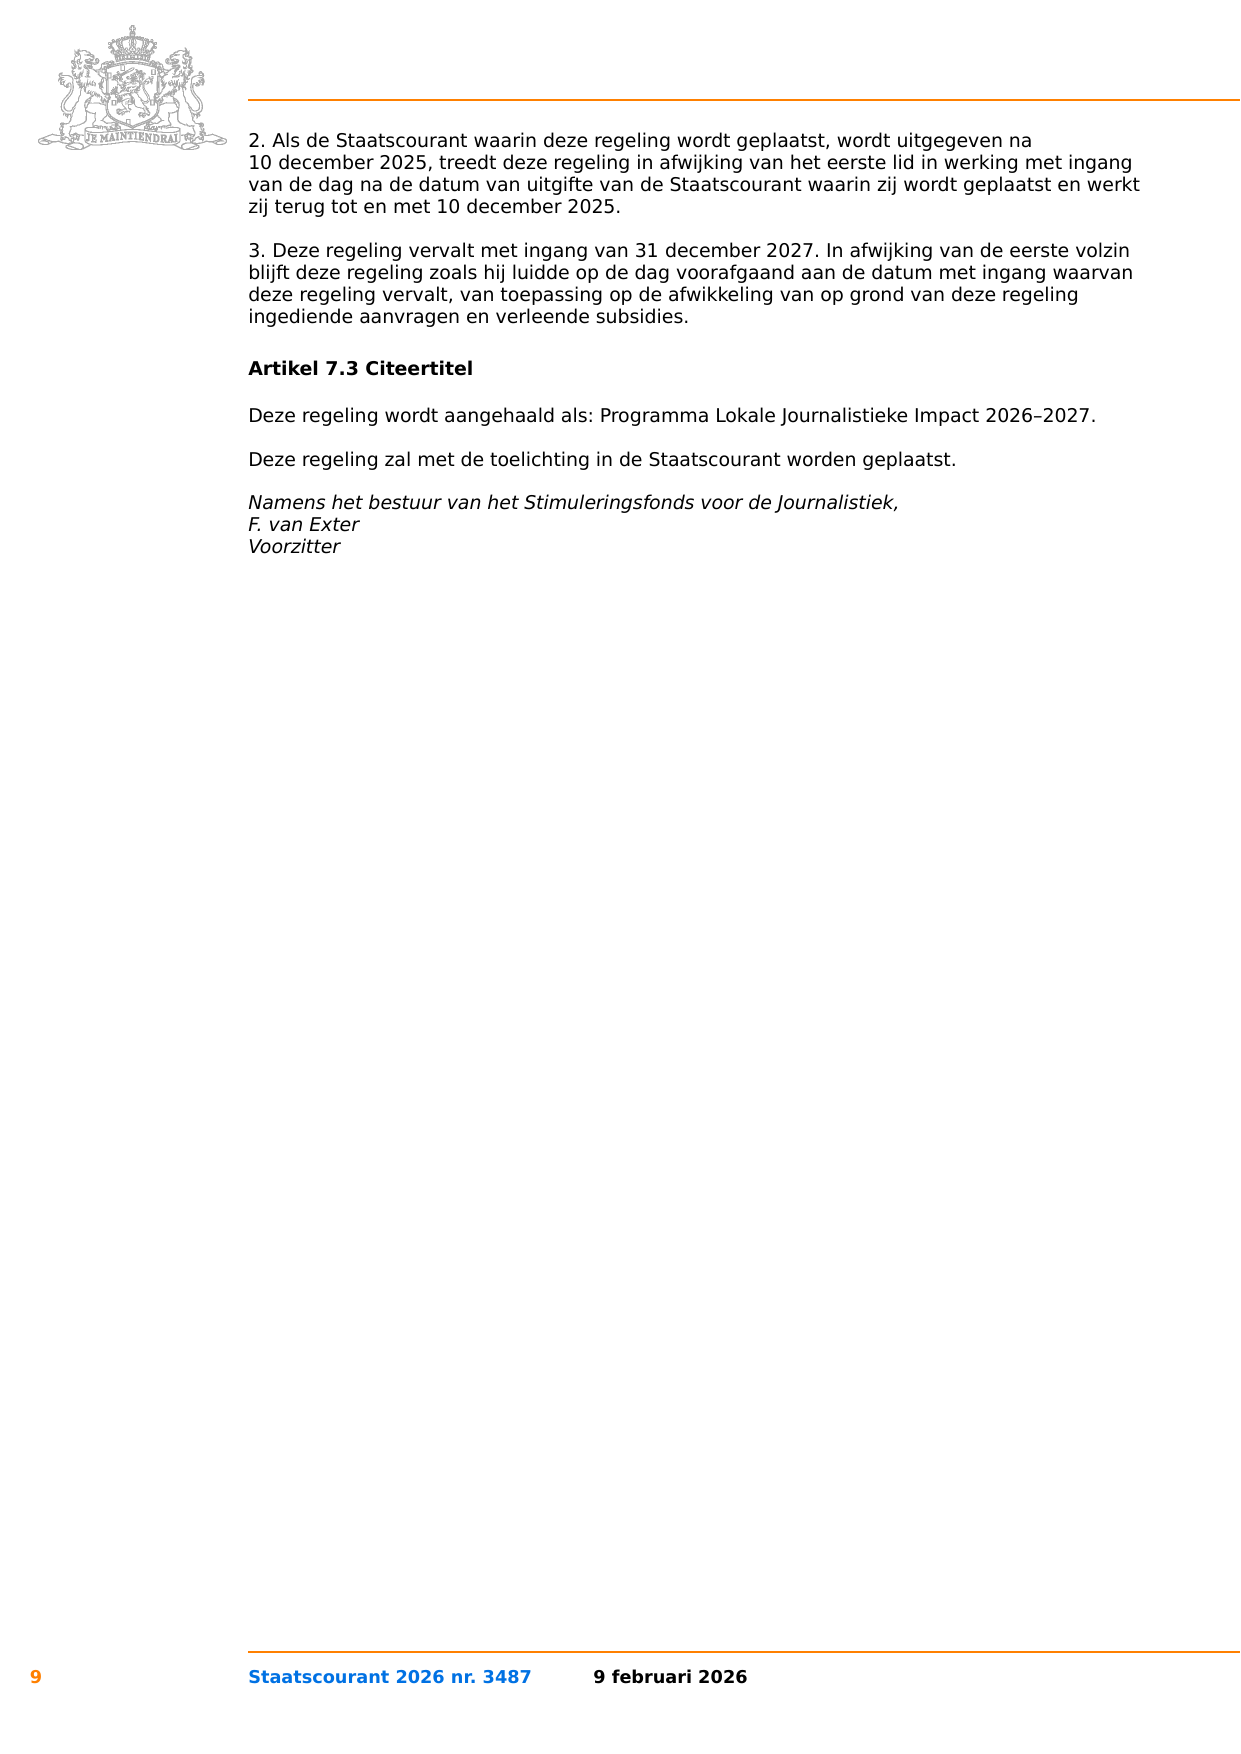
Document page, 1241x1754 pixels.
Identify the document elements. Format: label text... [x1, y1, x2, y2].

text Namens het bestuur van het Stimuleringsfonds voor de Journalistiek, F. van Exter Voorzitter [248, 492, 1163, 558]
text Deze regeling zal met de toelichting in de Staatscourant worden geplaatst. [248, 448, 1163, 470]
picture [38, 25, 227, 150]
text 2. Als de Staatscourant waarin deze regeling wordt geplaatst, wordt uitgegeven na 10 december 2025, treedt deze regeling in afwijking van het eerste lid in werking met ingang van de dag na de datum van uitgifte van de Staatscourant waarin zij wordt geplaatst en werkt zij terug tot en met 10 december 2025. [248, 130, 1163, 218]
subtitle Artikel 7.3 Citeertitel [248, 358, 1163, 379]
text 3. Deze regeling vervalt met ingang van 31 december 2027. In afwijking van de eerste volzin blijft deze regeling zoals hij luidde op de dag voorafgaand aan de datum met ingang waarvan deze regeling vervalt, van toepassing op de afwikkeling van op grond van deze regeling ingediende aanvragen en verleende subsidies. [248, 240, 1163, 328]
text Deze regeling wordt aangehaald als: Programma Lokale Journalistieke Impact 2026–2027. [248, 404, 1163, 427]
